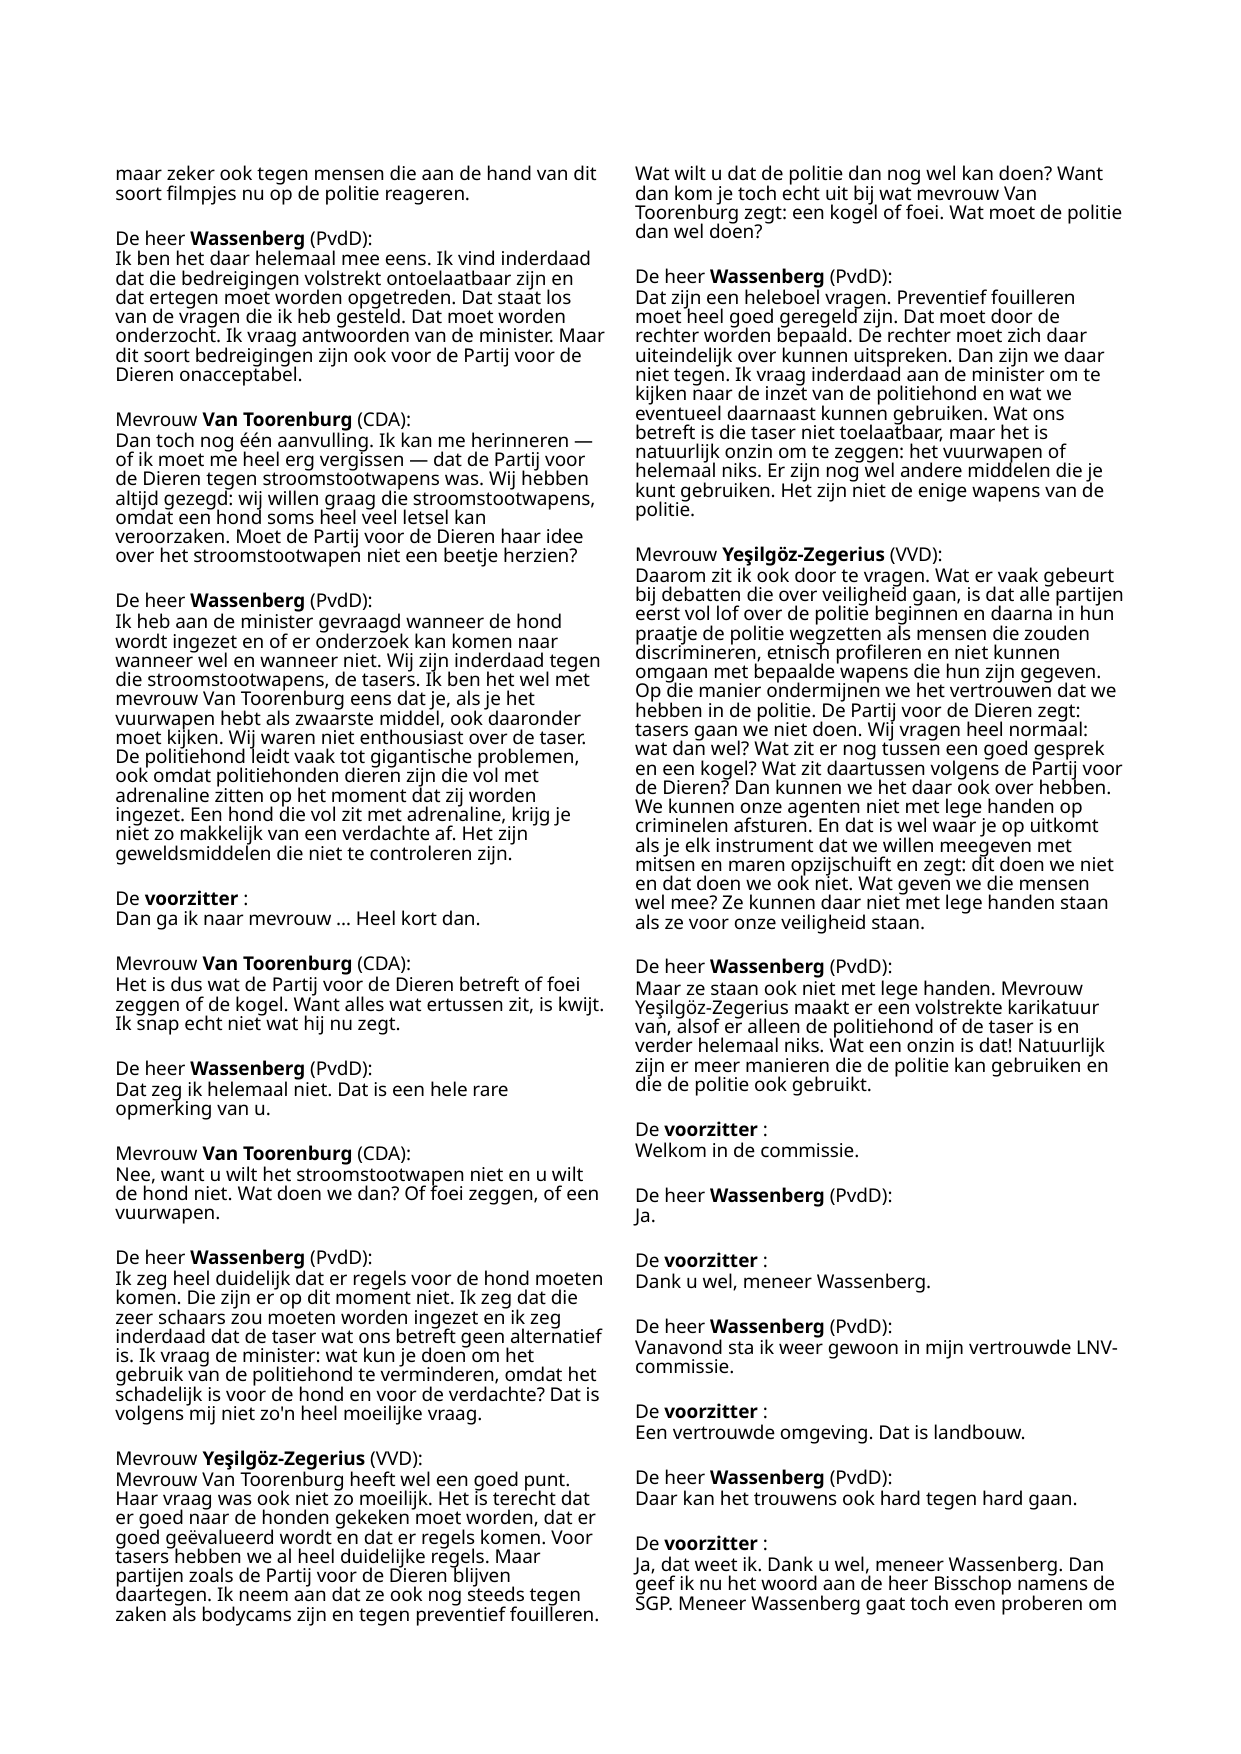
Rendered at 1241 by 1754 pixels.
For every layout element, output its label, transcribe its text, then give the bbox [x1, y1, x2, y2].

text Nee, want u wilt het stroomstootwapen niet en u wilt de hond niet. Wat doen we dan? Of foei zeggen, of een vuurwapen. [115, 1166, 605, 1223]
text Het is dus wat de Partij voor de Dieren betreft of foei zeggen of de kogel. Want alles wat ertussen zit, is kwijt. Ik snap echt niet wat hij nu zegt. [115, 976, 605, 1034]
text Mevrouw Van Toorenburg (CDA): [115, 951, 605, 976]
text Mevrouw Yeşilgöz-Zegerius (VVD): [635, 541, 1125, 567]
text De voorzitter : [635, 1116, 1125, 1142]
text Vanavond sta ik weer gewoon in mijn vertrouwde LNV-commissie. [635, 1339, 1125, 1378]
text De heer Wassenberg (PvdD): [115, 588, 605, 613]
text Welkom in de commissie. [635, 1142, 1125, 1161]
text De voorzitter : [635, 1248, 1125, 1273]
text Wat wilt u dat de politie dan nog wel kan doen? Want dan kom je toch echt uit bij wat mevrouw Van Toorenburg zegt: een kogel of foei. Wat moet de politie dan wel doen? [635, 165, 1125, 242]
text De heer Wassenberg (PvdD): [115, 1055, 605, 1081]
text maar zeker ook tegen mensen die aan de hand van dit soort filmpjes nu op de politie reageren. [115, 165, 605, 204]
text Mevrouw Van Toorenburg heeft wel een goed punt. Haar vraag was ook niet zo moeilijk. Het is terecht dat er goed naar de honden gekeken moet worden, dat er goed geëvalueerd wordt en dat er regels komen. Voor tasers hebben we al heel duidelijke regels. Maar partijen zoals de Partij voor de Dieren blijven daartegen. Ik neem aan dat ze ook nog steeds tegen zaken als bodycams zijn en tegen preventief fouilleren. [115, 1471, 605, 1625]
text Ik heb aan de minister gevraagd wanneer de hond wordt ingezet en of er onderzoek kan komen naar wanneer wel en wanneer niet. Wij zijn inderdaad tegen die stroomstootwapens, de tasers. Ik ben het wel met mevrouw Van Toorenburg eens dat je, als je het vuurwapen hebt als zwaarste middel, ook daaronder moet kijken. Wij waren niet enthousiast over de taser. De politiehond leidt vaak tot gigantische problemen, ook omdat politiehonden dieren zijn die vol met adrenaline zitten op het moment dat zij worden ingezet. Een hond die vol zit met adrenaline, krijg je niet zo makkelijk van een verdachte af. Het zijn geweldsmiddelen die niet te controleren zijn. [115, 613, 605, 864]
text De heer Wassenberg (PvdD): [635, 1313, 1125, 1339]
text Dan toch nog één aanvulling. Ik kan me herinneren — of ik moet me heel erg vergissen — dat de Partij voor de Dieren tegen stroomstootwapens was. Wij hebben altijd gezegd: wij willen graag die stroomstootwapens, omdat een hond soms heel veel letsel kan veroorzaken. Moet de Partij voor de Dieren haar idee over het stroomstootwapen niet een beetje herzien? [115, 432, 605, 567]
text Ik ben het daar helemaal mee eens. Ik vind inderdaad dat die bedreigingen volstrekt ontoelaatbaar zijn en dat ertegen moet worden opgetreden. Dat staat los van de vragen die ik heb gesteld. Dat moet worden onderzocht. Ik vraag antwoorden van de minister. Maar dit soort bedreigingen zijn ook voor de Partij voor de Dieren onacceptabel. [115, 250, 605, 385]
text Mevrouw Van Toorenburg (CDA): [115, 1140, 605, 1166]
text De voorzitter : [635, 1530, 1125, 1556]
text Mevrouw Van Toorenburg (CDA): [115, 406, 605, 432]
text Mevrouw Yeşilgöz-Zegerius (VVD): [115, 1445, 605, 1471]
text Ja, dat weet ik. Dank u wel, meneer Wassenberg. Dan geef ik nu het woord aan de heer Bisschop namens de SGP. Meneer Wassenberg gaat toch even proberen om [635, 1556, 1125, 1614]
text De heer Wassenberg (PvdD): [635, 1182, 1125, 1207]
text Dan ga ik naar mevrouw … Heel kort dan. [115, 910, 605, 930]
text Dank u wel, meneer Wassenberg. [635, 1273, 1125, 1293]
text Ik zeg heel duidelijk dat er regels voor de hond moeten komen. Die zijn er op dit moment niet. Ik zeg dat die zeer schaars zou moeten worden ingezet en ik zeg inderdaad dat de taser wat ons betreft geen alternatief is. Ik vraag de minister: wat kun je doen om het gebruik van de politiehond te verminderen, omdat het schadelijk is voor de hond en voor de verdachte? Dat is volgens mij niet zo'n heel moeilijke vraag. [115, 1270, 605, 1424]
text De voorzitter : [115, 885, 605, 910]
text Maar ze staan ook niet met lege handen. Mevrouw Yeşilgöz-Zegerius maakt er een volstrekte karikatuur van, alsof er alleen de politiehond of de taser is en verder helemaal niks. Wat een onzin is dat! Natuurlijk zijn er meer manieren die de politie kan gebruiken en die de politie ook gebruikt. [635, 979, 1125, 1095]
text De heer Wassenberg (PvdD): [635, 263, 1125, 289]
text Dat zeg ik helemaal niet. Dat is een hele rare opmerking van u. [115, 1081, 605, 1119]
text De voorzitter : [635, 1398, 1125, 1424]
text De heer Wassenberg (PvdD): [635, 954, 1125, 979]
text Daarom zit ik ook door te vragen. Wat er vaak gebeurt bij debatten die over veiligheid gaan, is dat alle partijen eerst vol lof over de politie beginnen en daarna in hun praatje de politie wegzetten als mensen die zouden discrimineren, etnisch profileren en niet kunnen omgaan met bepaalde wapens die hun zijn gegeven. Op die manier ondermijnen we het vertrouwen dat we hebben in de politie. De Partij voor de Dieren zegt: tasers gaan we niet doen. Wij vragen heel normaal: wat dan wel? Wat zit er nog tussen een goed gesprek en een kogel? Wat zit daartussen volgens de Partij voor de Dieren? Dan kunnen we het daar ook over hebben. We kunnen onze agenten niet met lege handen op criminelen afsturen. En dat is wel waar je op uitkomt als je elk instrument dat we willen meegeven met mitsen en maren opzijschuift en zegt: dit doen we niet en dat doen we ook niet. Wat geven we die mensen wel mee? Ze kunnen daar niet met lege handen staan als ze voor onze veiligheid staan. [635, 567, 1125, 933]
text Dat zijn een heleboel vragen. Preventief fouilleren moet heel goed geregeld zijn. Dat moet door de rechter worden bepaald. De rechter moet zich daar uiteindelijk over kunnen uitspreken. Dan zijn we daar niet tegen. Ik vraag inderdaad aan de minister om te kijken naar de inzet van de politiehond en wat we eventueel daarnaast kunnen gebruiken. Wat ons betreft is die taser niet toelaatbaar, maar het is natuurlijk onzin om te zeggen: het vuurwapen of helemaal niks. Er zijn nog wel andere middelen die je kunt gebruiken. Het zijn niet de enige wapens van de politie. [635, 289, 1125, 520]
text De heer Wassenberg (PvdD): [635, 1464, 1125, 1490]
text Een vertrouwde omgeving. Dat is landbouw. [635, 1424, 1125, 1443]
text De heer Wassenberg (PvdD): [115, 225, 605, 250]
text Daar kan het trouwens ook hard tegen hard gaan. [635, 1490, 1125, 1509]
text Ja. [635, 1207, 1125, 1227]
text De heer Wassenberg (PvdD): [115, 1244, 605, 1270]
